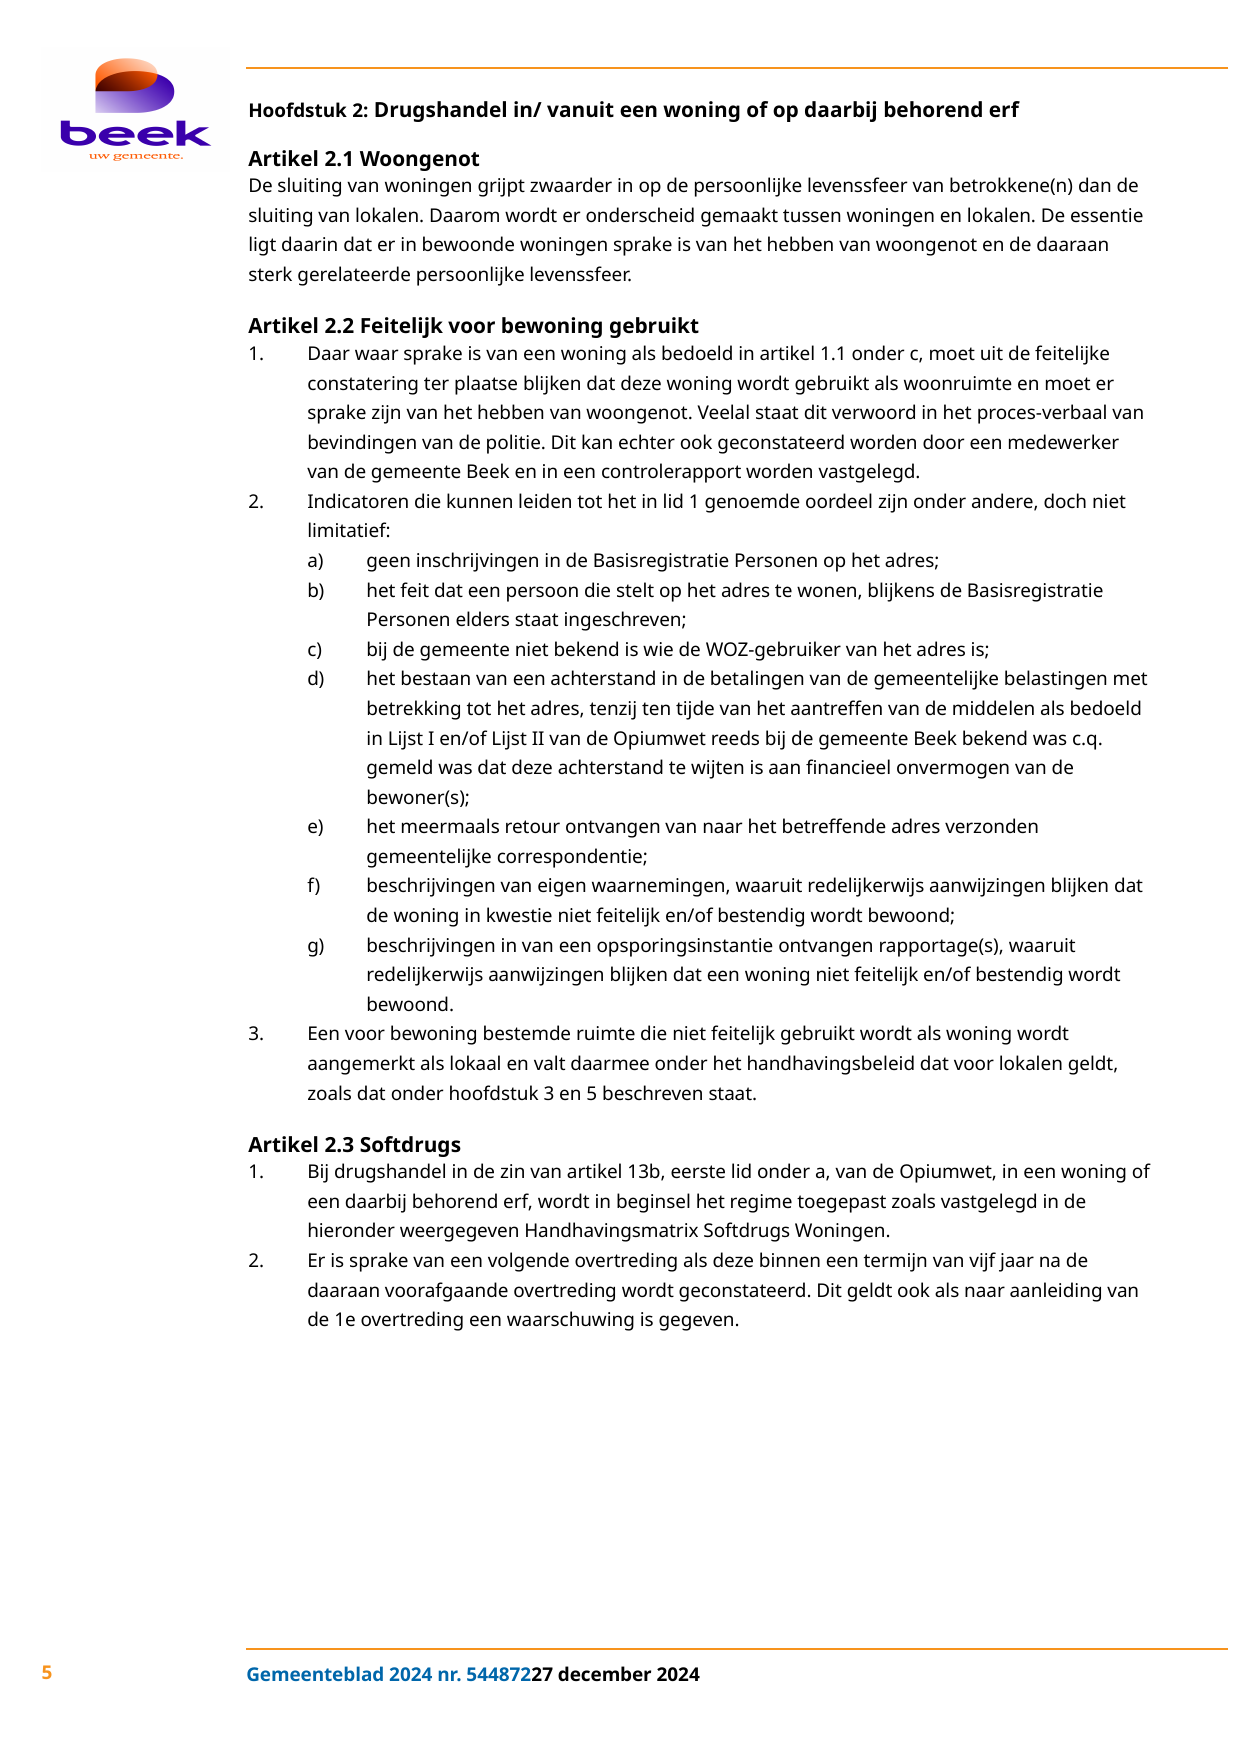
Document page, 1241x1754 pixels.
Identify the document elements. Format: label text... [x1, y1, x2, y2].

list Indicatoren die kunnen leiden tot het in lid 1 genoemde oordeel zijn onder andere, doch niet limitatief: [248, 488, 1152, 543]
list Daar waar sprake is van een woning als bedoeld in artikel 1.1 onder c, moet uit de feitelijke constatering ter plaatse blijken dat deze woning wordt gebruikt als woonruimte en moet er sprake zijn van het hebben van woongenot. Veelal staat dit verwoord in het proces-verbaal van bevindingen van de politie. Dit kan echter ook geconstateerd worden door een medewerker van de gemeente Beek en in een controlerapport worden vastgelegd. [248, 340, 1152, 484]
text Artikel 2.2 Feitelijk voor bewoning gebruikt [248, 312, 1152, 340]
text Artikel 2.1 Woongenot [248, 144, 1152, 172]
list Een voor bewoning bestemde ruimte die niet feitelijk gebruikt wordt als woning wordt aangemerkt als lokaal en valt daarmee onder het handhavingsbeleid dat voor lokalen geldt, zoals dat onder hoofdstuk 3 en 5 beschreven staat. [248, 1021, 1152, 1105]
list geen inschrijvingen in de Basisregistratie Personen op het adres; [307, 547, 1152, 573]
text Hoofdstuk 2: Drugshandel in/ vanuit een woning of op daarbij behorend erf [248, 95, 1152, 123]
list het meermaals retour ontvangen van naar het betreffende adres verzonden gemeentelijke correspondentie; [307, 813, 1152, 869]
list bij de gemeente niet bekend is wie de WOZ-gebruiker van het adres is; [307, 636, 1152, 662]
picture [41, 47, 231, 172]
list Bij drugshandel in de zin van artikel 13b, eerste lid onder a, van de Opiumwet, in een woning of een daarbij behorend erf, wordt in beginsel het regime toegepast zoals vastgelegd in de hieronder weergegeven Handhavingsmatrix Softdrugs Woningen. [248, 1158, 1152, 1243]
list beschrijvingen van eigen waarnemingen, waaruit redelijkerwijs aanwijzingen blijken dat de woning in kwestie niet feitelijk en/of bestendig wordt bewoond; [307, 873, 1152, 928]
list het feit dat een persoon die stelt op het adres te wonen, blijkens de Basisregistratie Personen elders staat ingeschreven; [307, 577, 1152, 632]
list beschrijvingen in van een opsporingsinstantie ontvangen rapportage(s), waaruit redelijkerwijs aanwijzingen blijken dat een woning niet feitelijk en/of bestendig wordt bewoond. [307, 932, 1152, 1017]
list Er is sprake van een volgende overtreding als deze binnen een termijn van vijf jaar na de daaraan voorafgaande overtreding wordt geconstateerd. Dit geldt ook als naar aanleiding van de 1e overtreding een waarschuwing is gegeven. [248, 1247, 1152, 1332]
text De sluiting van woningen grijpt zwaarder in op de persoonlijke levenssfeer van betrokkene(n) dan de sluiting van lokalen. Daarom wordt er onderscheid gemaakt tussen woningen en lokalen. De essentie ligt daarin dat er in bewoonde woningen sprake is van het hebben van woongenot en de daaraan sterk gerelateerde persoonlijke levenssfeer. [248, 172, 1152, 287]
text Artikel 2.3 Softdrugs [248, 1130, 1152, 1158]
list het bestaan van een achterstand in de betalingen van de gemeentelijke belastingen met betrekking tot het adres, tenzij ten tijde van het aantreffen van de middelen als bedoeld in Lijst I en/of Lijst II van de Opiumwet reeds bij de gemeente Beek bekend was c.q. gemeld was dat deze achterstand te wijten is aan financieel onvermogen van de bewoner(s); [307, 666, 1152, 809]
